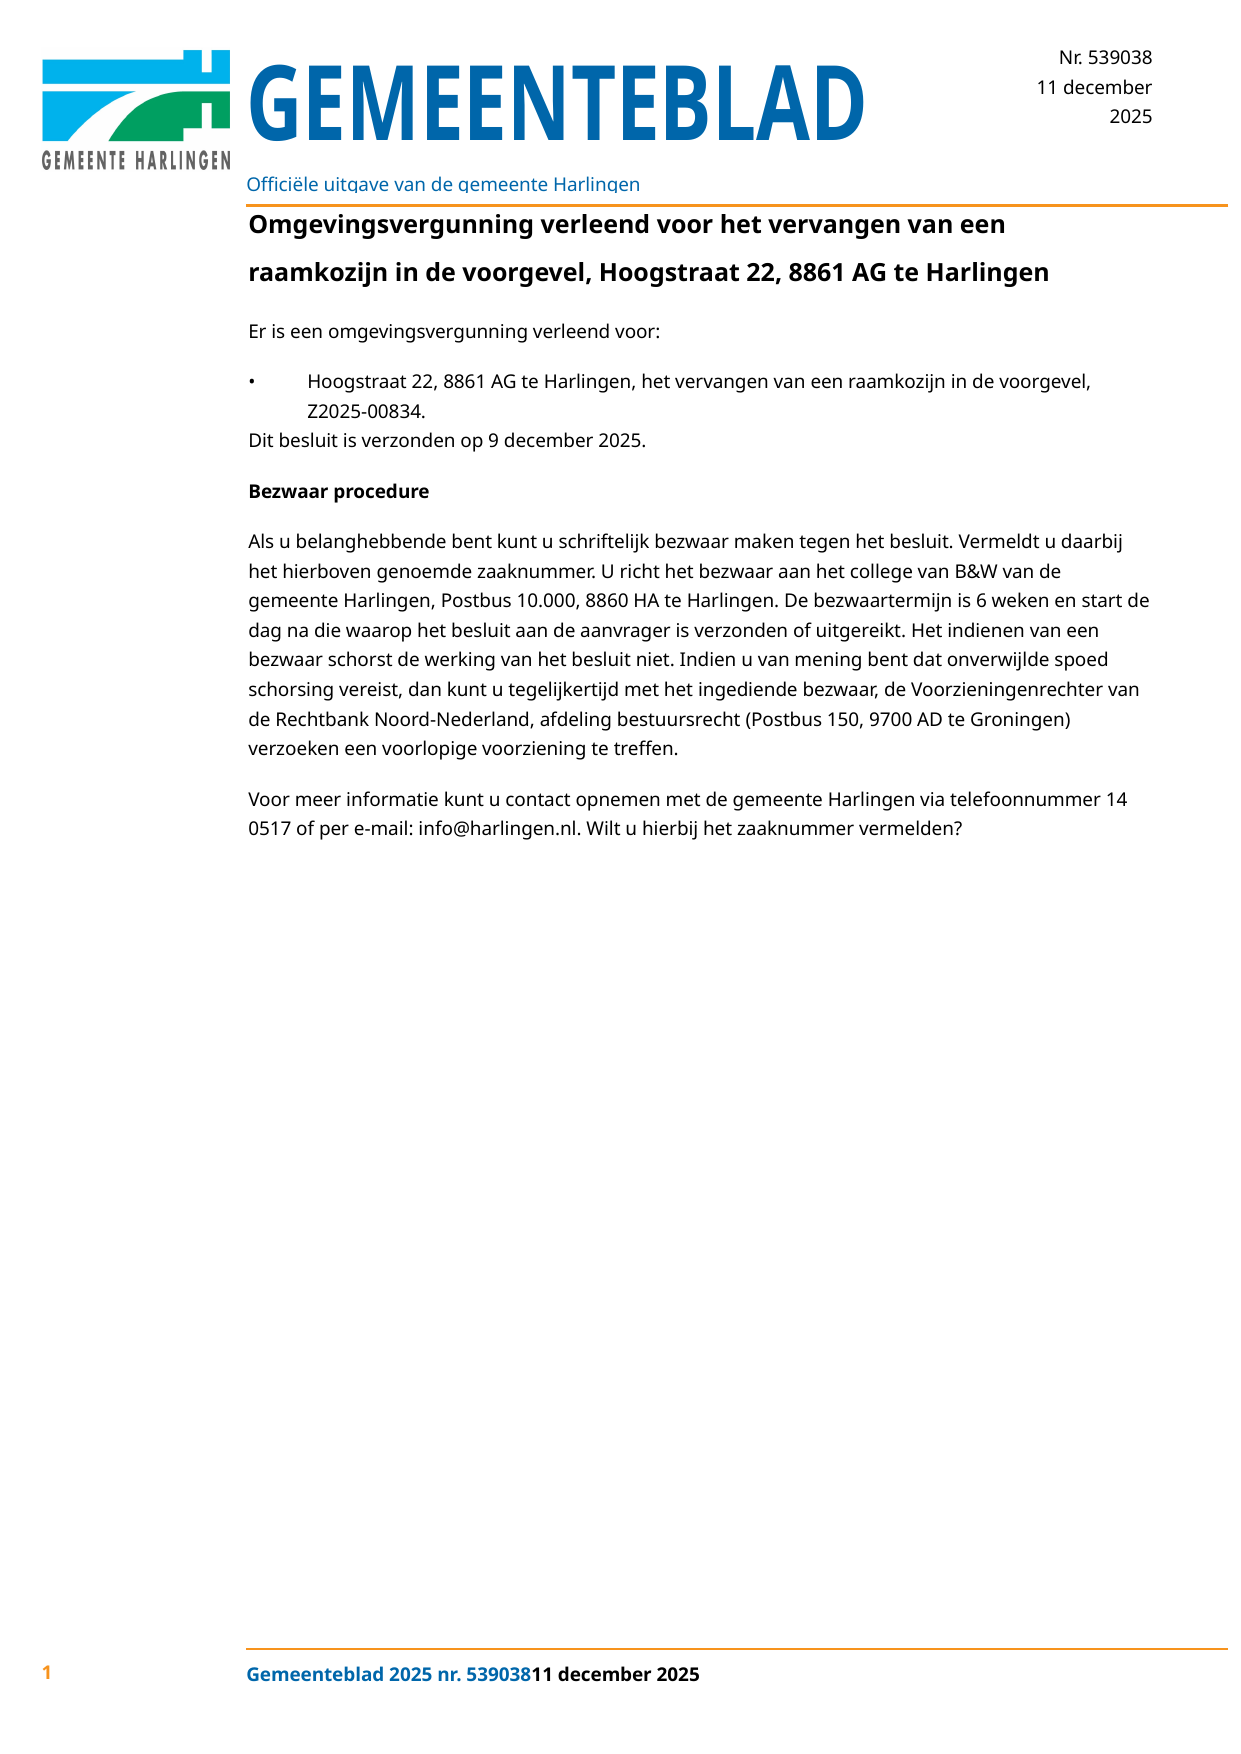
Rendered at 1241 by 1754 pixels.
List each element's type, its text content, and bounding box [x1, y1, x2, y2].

text Als u belanghebbende bent kunt u schriftelijk bezwaar maken tegen het besluit. Vermeldt u daarbij het hierboven genoemde zaaknummer. U richt het bezwaar aan het college van B&W van de gemeente Harlingen, Postbus 10.000, 8860 HA te Harlingen. De bezwaartermijn is 6 weken en start de dag na die waarop het besluit aan de aanvrager is verzonden of uitgereikt. Het indienen van een bezwaar schorst de werking van het besluit niet. Indien u van mening bent dat onverwijlde spoed schorsing vereist, dan kunt u tegelijkertijd met het ingediende bezwaar, de Voorzieningenrechter van de Rechtbank Noord-Nederland, afdeling bestuursrecht (Postbus 150, 9700 AD te Groningen) verzoeken een voorlopige voorziening te treffen. [248, 528, 1152, 761]
list Hoogstraat 22, 8861 AG te Harlingen, het vervangen van een raamkozijn in de voorgevel, Z2025-00834. [248, 368, 1152, 424]
text Bezwaar procedure [248, 478, 1152, 504]
text Voor meer informatie kunt u contact opnemen met de gemeente Harlingen via telefoonnummer 14 0517 of per e-mail: info@harlingen.nl. Wilt u hierbij het zaaknummer vermelden? [248, 786, 1152, 841]
text Er is een omgevingsvergunning verleend voor: [248, 318, 1152, 344]
text Dit besluit is verzonden op 9 december 2025. [248, 427, 1152, 453]
text Omgevingsvergunning verleend voor het vervangen van een raamkozijn in de voorgevel, Hoogstraat 22, 8861 AG te Harlingen [248, 207, 1152, 288]
picture [41, 47, 231, 172]
